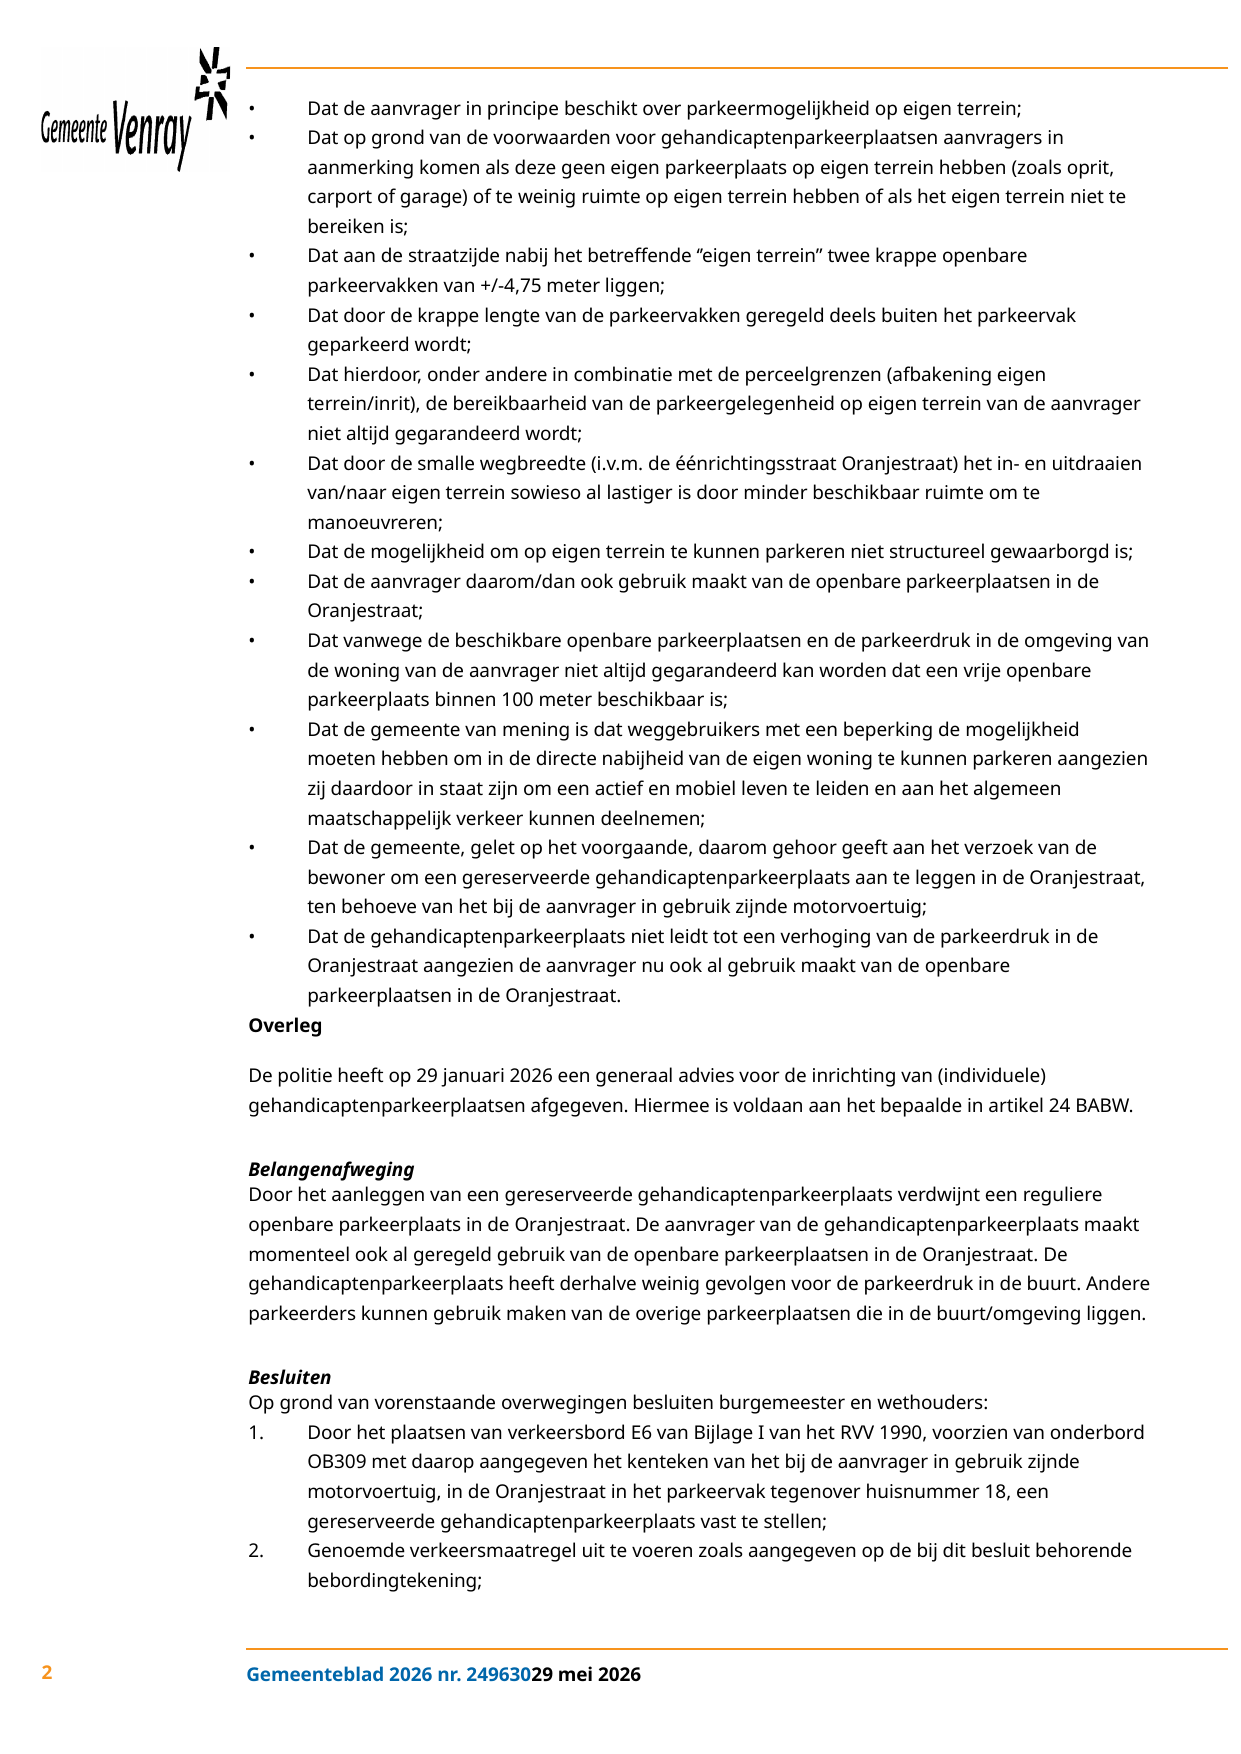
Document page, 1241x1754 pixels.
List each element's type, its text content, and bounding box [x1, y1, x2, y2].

list Dat door de krappe lengte van de parkeervakken geregeld deels buiten het parkeervak geparkeerd wordt; [248, 302, 1152, 357]
list Dat de gemeente, gelet op het voorgaande, daarom gehoor geeft aan het verzoek van de bewoner om een gereserveerde gehandicaptenparkeerplaats aan te leggen in de Oranjestraat, ten behoeve van het bij de aanvrager in gebruik zijnde motorvoertuig; [248, 834, 1152, 919]
list Dat door de smalle wegbreedte (i.v.m. de éénrichtingsstraat Oranjestraat) het in- en uitdraaien van/naar eigen terrein sowieso al lastiger is door minder beschikbaar ruimte om te manoeuvreren; [248, 450, 1152, 535]
text Overleg [248, 1012, 1152, 1038]
list Dat de aanvrager daarom/dan ook gebruik maakt van de openbare parkeerplaatsen in de Oranjestraat; [248, 568, 1152, 623]
list Dat aan de straatzijde nabij het betreffende ‘’eigen terrein’’ twee krappe openbare parkeervakken van +/-4,75 meter liggen; [248, 243, 1152, 298]
text Op grond van vorenstaande overwegingen besluiten burgemeester en wethouders: [248, 1389, 1152, 1415]
text Besluiten [248, 1364, 1152, 1389]
list Dat de aanvrager in principe beschikt over parkeermogelijkheid op eigen terrein; [248, 95, 1152, 121]
text Door het aanleggen van een gereserveerde gehandicaptenparkeerplaats verdwijnt een reguliere openbare parkeerplaats in de Oranjestraat. De aanvrager van de gehandicaptenparkeerplaats maakt momenteel ook al geregeld gebruik van de openbare parkeerplaatsen in de Oranjestraat. De gehandicaptenparkeerplaats heeft derhalve weinig gevolgen voor de parkeerdruk in de buurt. Andere parkeerders kunnen gebruik maken van de overige parkeerplaatsen die in de buurt/omgeving liggen. [248, 1182, 1152, 1326]
list Dat op grond van de voorwaarden voor gehandicaptenparkeerplaatsen aanvragers in aanmerking komen als deze geen eigen parkeerplaats op eigen terrein hebben (zoals oprit, carport of garage) of te weinig ruimte op eigen terrein hebben of als het eigen terrein niet te bereiken is; [248, 124, 1152, 239]
picture [41, 47, 231, 172]
list Dat de mogelijkheid om op eigen terrein te kunnen parkeren niet structureel gewaarborgd is; [248, 538, 1152, 564]
list Dat de gemeente van mening is dat weggebruikers met een beperking de mogelijkheid moeten hebben om in de directe nabijheid van de eigen woning te kunnen parkeren aangezien zij daardoor in staat zijn om een actief en mobiel leven te leiden en aan het algemeen maatschappelijk verkeer kunnen deelnemen; [248, 716, 1152, 831]
list Dat hierdoor, onder andere in combinatie met de perceelgrenzen (afbakening eigen terrein/inrit), de bereikbaarheid van de parkeergelegenheid op eigen terrein van de aanvrager niet altijd gegarandeerd wordt; [248, 361, 1152, 446]
list Door het plaatsen van verkeersbord E6 van Bijlage I van het RVV 1990, voorzien van onderbord OB309 met daarop aangegeven het kenteken van het bij de aanvrager in gebruik zijnde motorvoertuig, in de Oranjestraat in het parkeervak tegenover huisnummer 18, een gereserveerde gehandicaptenparkeerplaats vast te stellen; [248, 1419, 1152, 1534]
list Dat de gehandicaptenparkeerplaats niet leidt tot een verhoging van de parkeerdruk in de Oranjestraat aangezien de aanvrager nu ook al gebruik maakt van de openbare parkeerplaatsen in de Oranjestraat. [248, 923, 1152, 1008]
text De politie heeft op 29 januari 2026 een generaal advies voor de inrichting van (individuele) gehandicaptenparkeerplaatsen afgegeven. Hiermee is voldaan aan het bepaalde in artikel 24 BABW. [248, 1062, 1152, 1118]
list Dat vanwege de beschikbare openbare parkeerplaatsen en de parkeerdruk in de omgeving van de woning van de aanvrager niet altijd gegarandeerd kan worden dat een vrije openbare parkeerplaats binnen 100 meter beschikbaar is; [248, 627, 1152, 712]
text Belangenafweging [248, 1156, 1152, 1182]
list Genoemde verkeersmaatregel uit te voeren zoals aangegeven op de bij dit besluit behorende bebordingtekening; [248, 1537, 1152, 1593]
